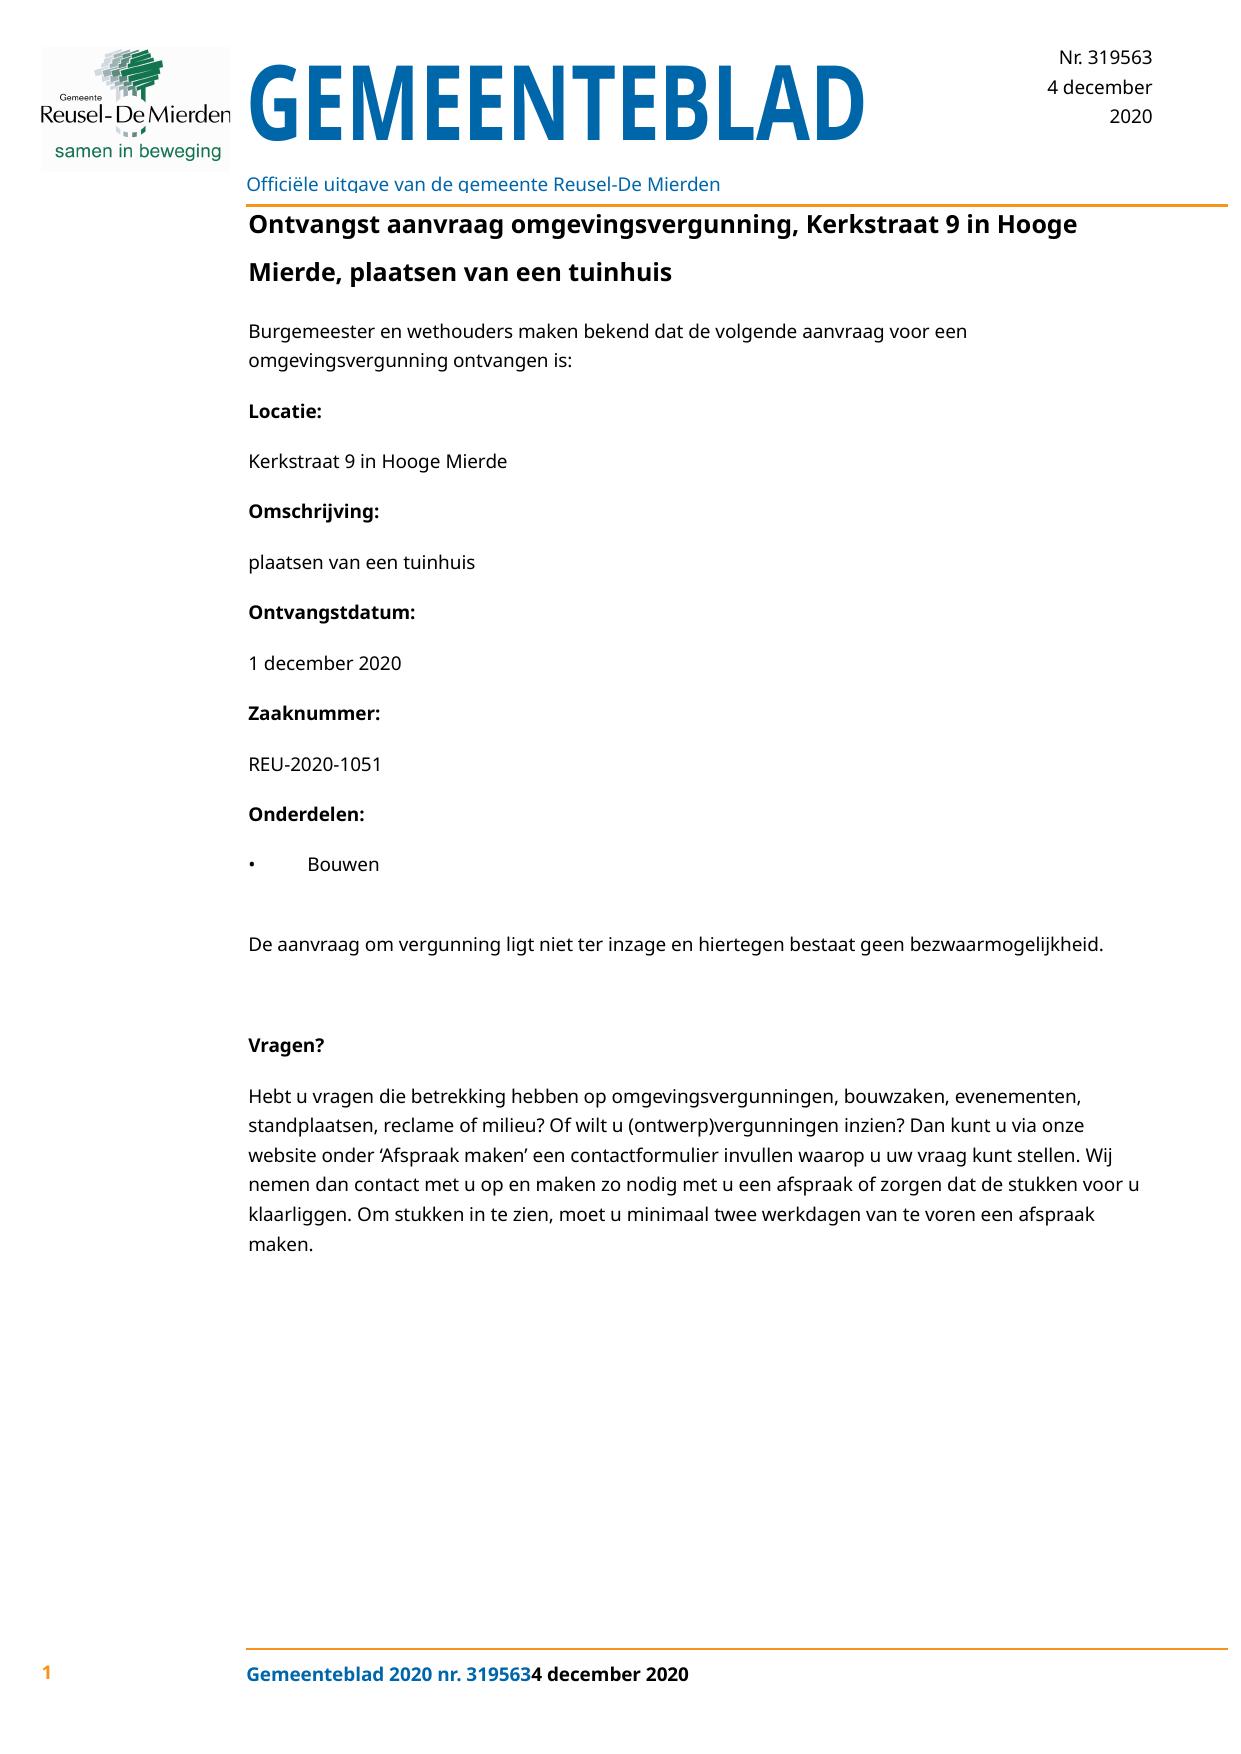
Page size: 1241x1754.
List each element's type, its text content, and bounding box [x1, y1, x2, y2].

list Bouwen [248, 852, 1152, 877]
text Omschrijving: [248, 499, 1152, 524]
text Kerkstraat 9 in Hooge Mierde [248, 448, 1152, 474]
picture [41, 47, 231, 172]
text Burgemeester en wethouders maken bekend dat de volgende aanvraag voor een omgevingsvergunning ontvangen is: [248, 318, 1152, 373]
text Onderdelen: [248, 801, 1152, 827]
text Hebt u vragen die betrekking hebben op omgevingsvergunningen, bouwzaken, evenementen, standplaatsen, reclame of milieu? Of wilt u (ontwerp)vergunningen inzien? Dan kunt u via onze website onder ‘Afspraak maken’ een contactformulier invullen waarop u uw vraag kunt stellen. Wij nemen dan contact met u op en maken zo nodig met u een afspraak of zorgen dat de stukken voor u klaarliggen. Om stukken in te zien, moet u minimaal twee werkdagen van te voren een afspraak maken. [248, 1083, 1152, 1257]
text Ontvangstdatum: [248, 599, 1152, 625]
text Vragen? [248, 1032, 1152, 1058]
text Ontvangst aanvraag omgevingsvergunning, Kerkstraat 9 in Hooge Mierde, plaatsen van een tuinhuis [248, 207, 1152, 288]
text REU-2020-1051 [248, 751, 1152, 777]
text 1 december 2020 [248, 650, 1152, 676]
text Zaaknummer: [248, 700, 1152, 726]
text plaatsen van een tuinhuis [248, 549, 1152, 575]
text De aanvraag om vergunning ligt niet ter inzage en hiertegen bestaat geen bezwaarmogelijkheid. [248, 932, 1152, 957]
text Locatie: [248, 398, 1152, 424]
